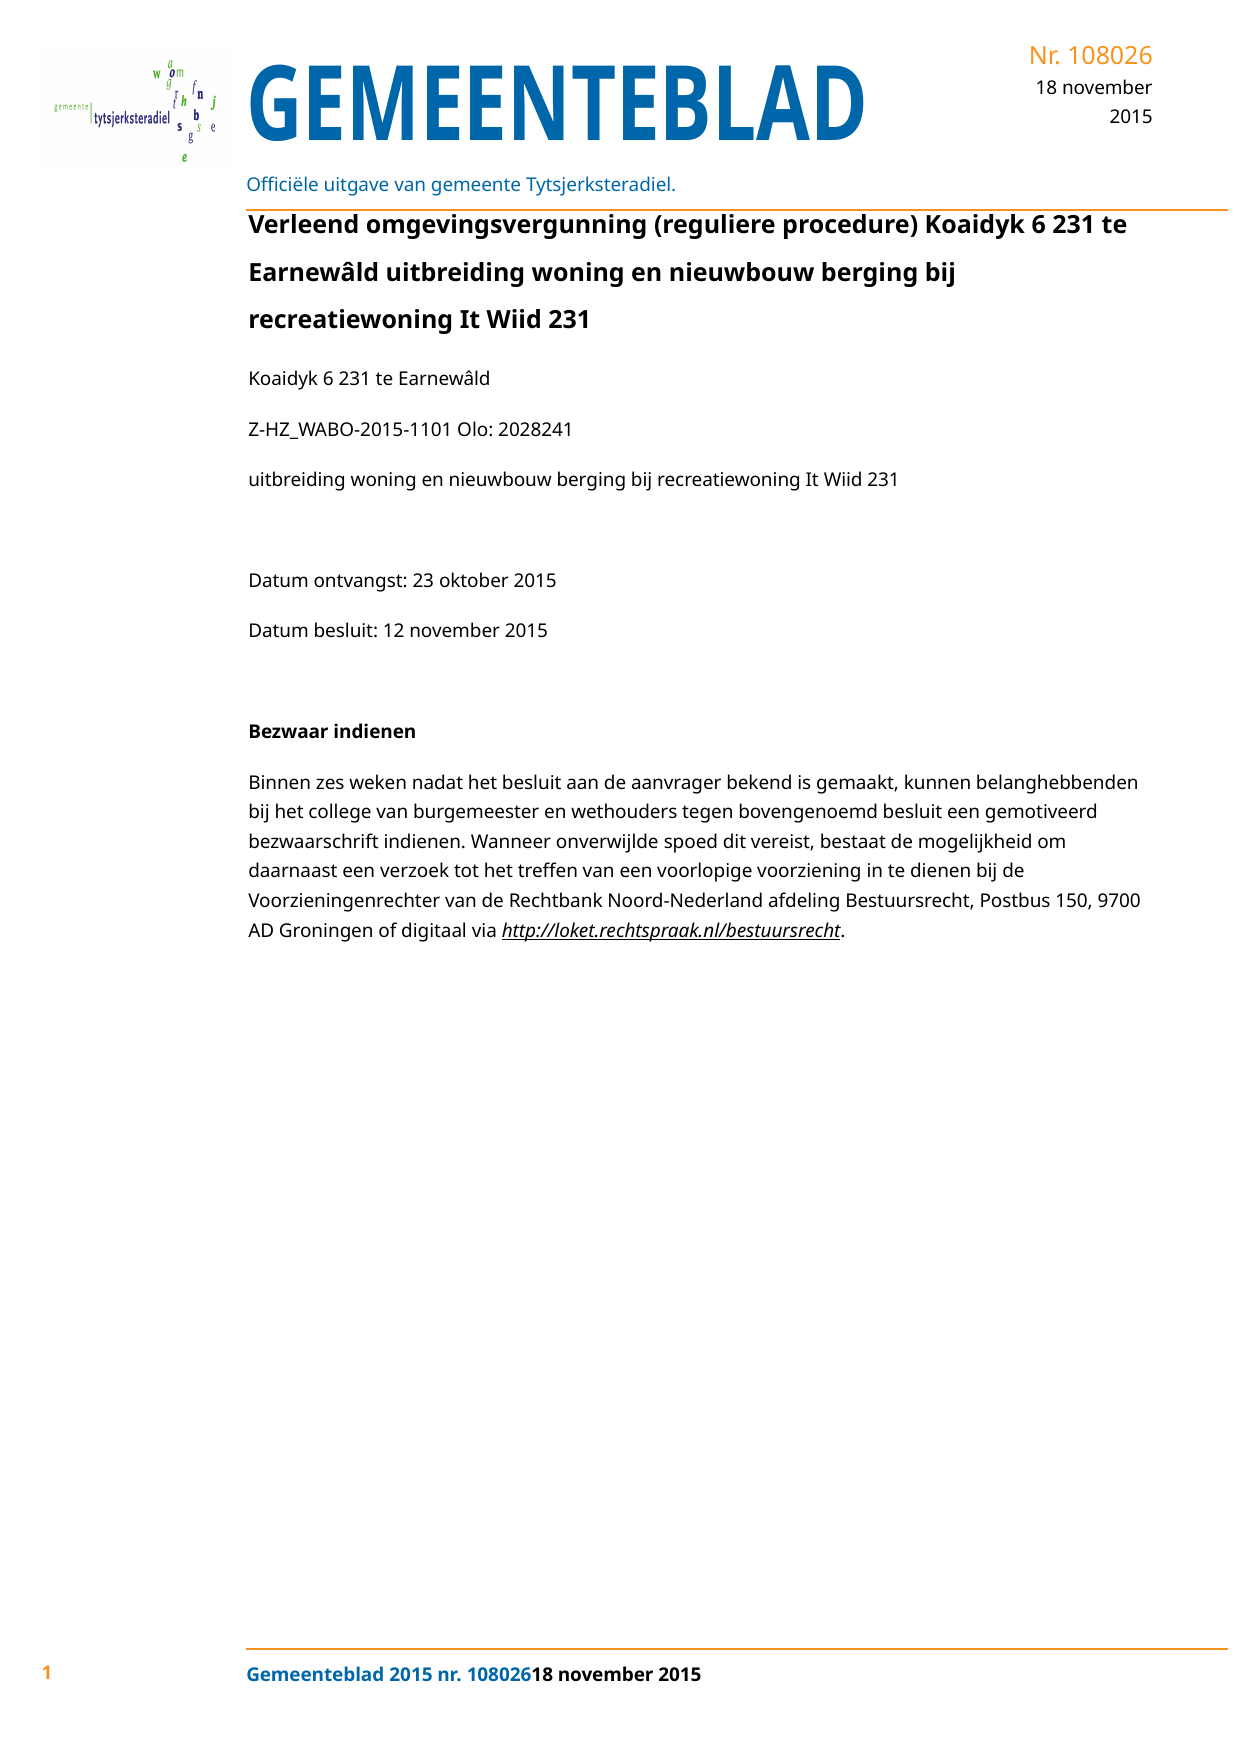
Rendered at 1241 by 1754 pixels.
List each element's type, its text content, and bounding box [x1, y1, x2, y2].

text Binnen zes weken nadat het besluit aan de aanvrager bekend is gemaakt, kunnen belanghebbenden bij het college van burgemeester en wethouders tegen bovengenoemd besluit een gemotiveerd bezwaarschrift indienen. Wanneer onverwijlde spoed dit vereist, bestaat de mogelijkheid om daarnaast een verzoek tot het treffen van een voorlopige voorziening in te dienen bij de Voorzieningenrechter van de Rechtbank Noord-Nederland afdeling Bestuursrecht, Postbus 150, 9700 AD Groningen of digitaal via http://loket.rechtspraak.nl/bestuursrecht. [248, 769, 1152, 942]
text Z-HZ_WABO-2015-1101 Olo: 2028241 [248, 416, 1152, 442]
text uitbreiding woning en nieuwbouw berging bij recreatiewoning It Wiid 231 [248, 466, 1152, 492]
text Datum besluit: 12 november 2015 [248, 618, 1152, 643]
text Datum ontvangst: 23 oktober 2015 [248, 567, 1152, 593]
text Verleend omgevingsvergunning (reguliere procedure) Koaidyk 6 231 te Earnewâld uitbreiding woning en nieuwbouw berging bij recreatiewoning It Wiid 231 [248, 211, 1152, 336]
picture [41, 47, 231, 172]
text Bezwaar indienen [248, 718, 1152, 744]
text Koaidyk 6 231 te Earnewâld [248, 366, 1152, 391]
